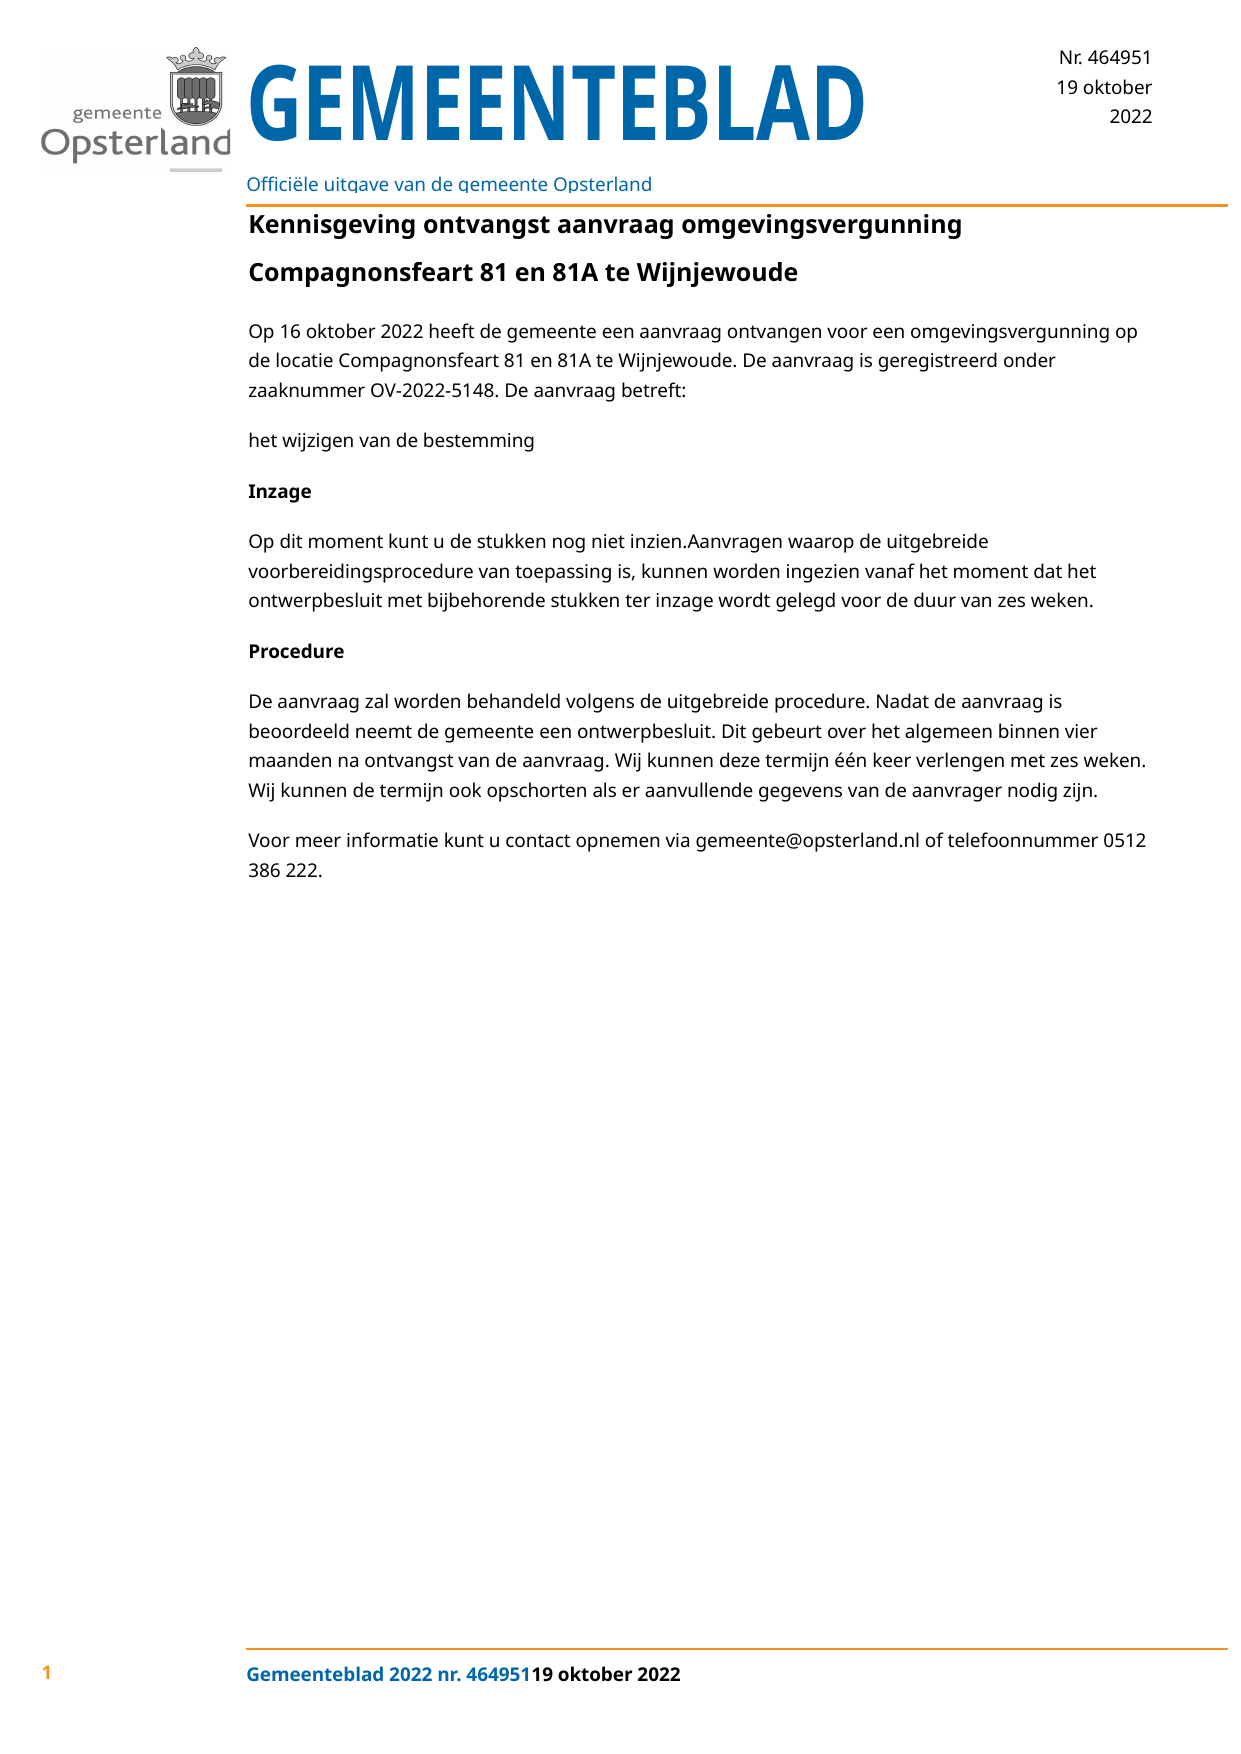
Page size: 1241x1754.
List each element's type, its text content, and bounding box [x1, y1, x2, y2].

picture [41, 47, 231, 172]
text het wijzigen van de bestemming [248, 427, 1152, 453]
text Kennisgeving ontvangst aanvraag omgevingsvergunning Compagnonsfeart 81 en 81A te Wijnjewoude [248, 207, 1152, 288]
text Procedure [248, 638, 1152, 664]
text Op dit moment kunt u de stukken nog niet inzien.Aanvragen waarop de uitgebreide voorbereidingsprocedure van toepassing is, kunnen worden ingezien vanaf het moment dat het ontwerpbesluit met bijbehorende stukken ter inzage wordt gelegd voor de duur van zes weken. [248, 528, 1152, 613]
text Voor meer informatie kunt u contact opnemen via gemeente@opsterland.nl of telefoonnummer 0512 386 222. [248, 827, 1152, 883]
text De aanvraag zal worden behandeld volgens de uitgebreide procedure. Nadat de aanvraag is beoordeeld neemt de gemeente een ontwerpbesluit. Dit gebeurt over het algemeen binnen vier maanden na ontvangst van de aanvraag. Wij kunnen deze termijn één keer verlengen met zes weken. Wij kunnen de termijn ook opschorten als er aanvullende gegevens van de aanvrager nodig zijn. [248, 688, 1152, 803]
text Op 16 oktober 2022 heeft de gemeente een aanvraag ontvangen voor een omgevingsvergunning op de locatie Compagnonsfeart 81 en 81A te Wijnjewoude. De aanvraag is geregistreerd onder zaaknummer OV-2022-5148. De aanvraag betreft: [248, 318, 1152, 403]
text Inzage [248, 478, 1152, 504]
